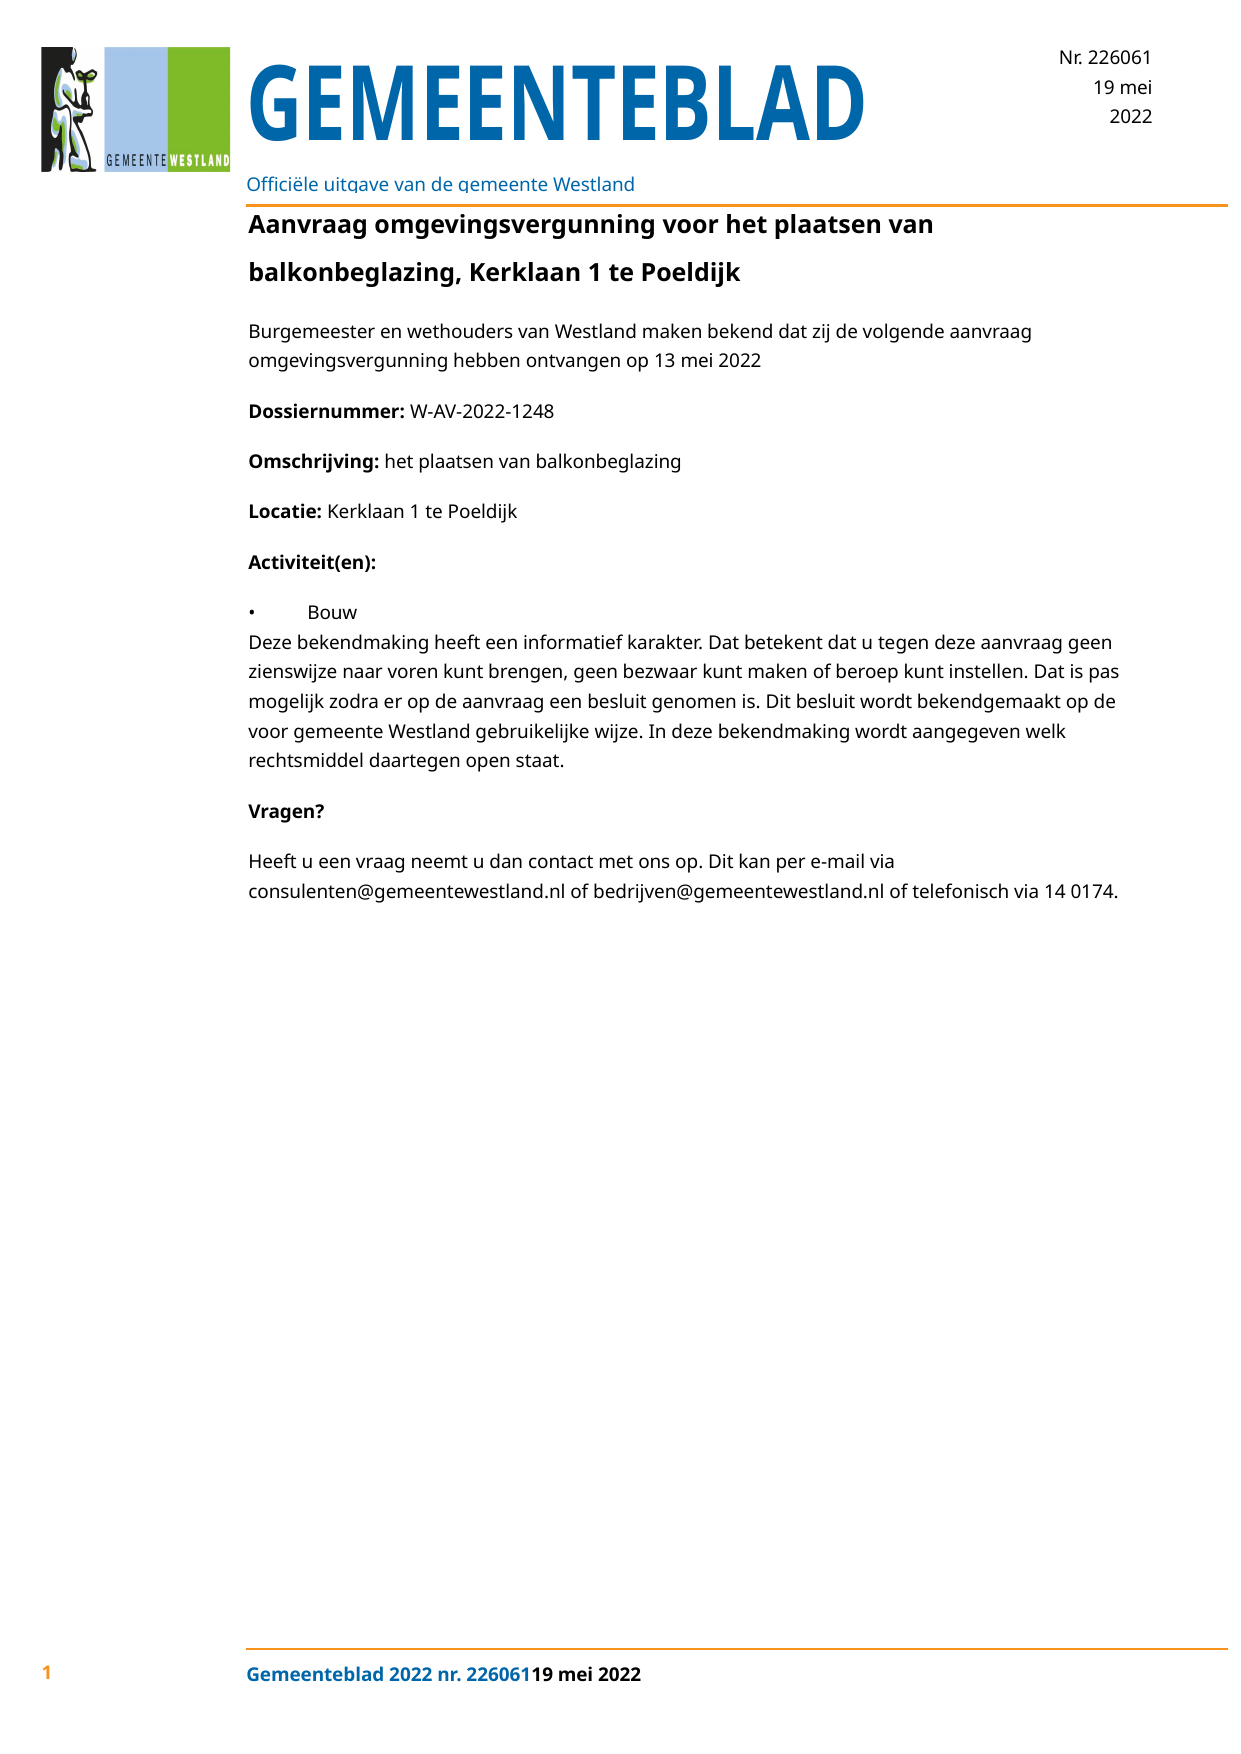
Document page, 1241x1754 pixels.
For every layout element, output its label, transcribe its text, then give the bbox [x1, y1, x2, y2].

text Aanvraag omgevingsvergunning voor het plaatsen van balkonbeglazing, Kerklaan 1 te Poeldijk [248, 207, 1152, 288]
text Activiteit(en): [248, 549, 1152, 575]
text Burgemeester en wethouders van Westland maken bekend dat zij de volgende aanvraag omgevingsvergunning hebben ontvangen op 13 mei 2022 [248, 318, 1152, 373]
text Heeft u een vraag neemt u dan contact met ons op. Dit kan per e-mail via consulenten@gemeentewestland.nl of bedrijven@gemeentewestland.nl of telefonisch via 14 0174. [248, 848, 1152, 904]
text Dossiernummer: W-AV-2022-1248 [248, 398, 1152, 424]
text Locatie: Kerklaan 1 te Poeldijk [248, 499, 1152, 524]
text Vragen? [248, 798, 1152, 824]
list Bouw [248, 599, 1152, 625]
text Deze bekendmaking heeft een informatief karakter. Dat betekent dat u tegen deze aanvraag geen zienswijze naar voren kunt brengen, geen bezwaar kunt maken of beroep kunt instellen. Dat is pas mogelijk zodra er op de aanvraag een besluit genomen is. Dit besluit wordt bekendgemaakt op de voor gemeente Westland gebruikelijke wijze. In deze bekendmaking wordt aangegeven welk rechtsmiddel daartegen open staat. [248, 629, 1152, 773]
picture [41, 47, 231, 172]
text Omschrijving: het plaatsen van balkonbeglazing [248, 448, 1152, 474]
